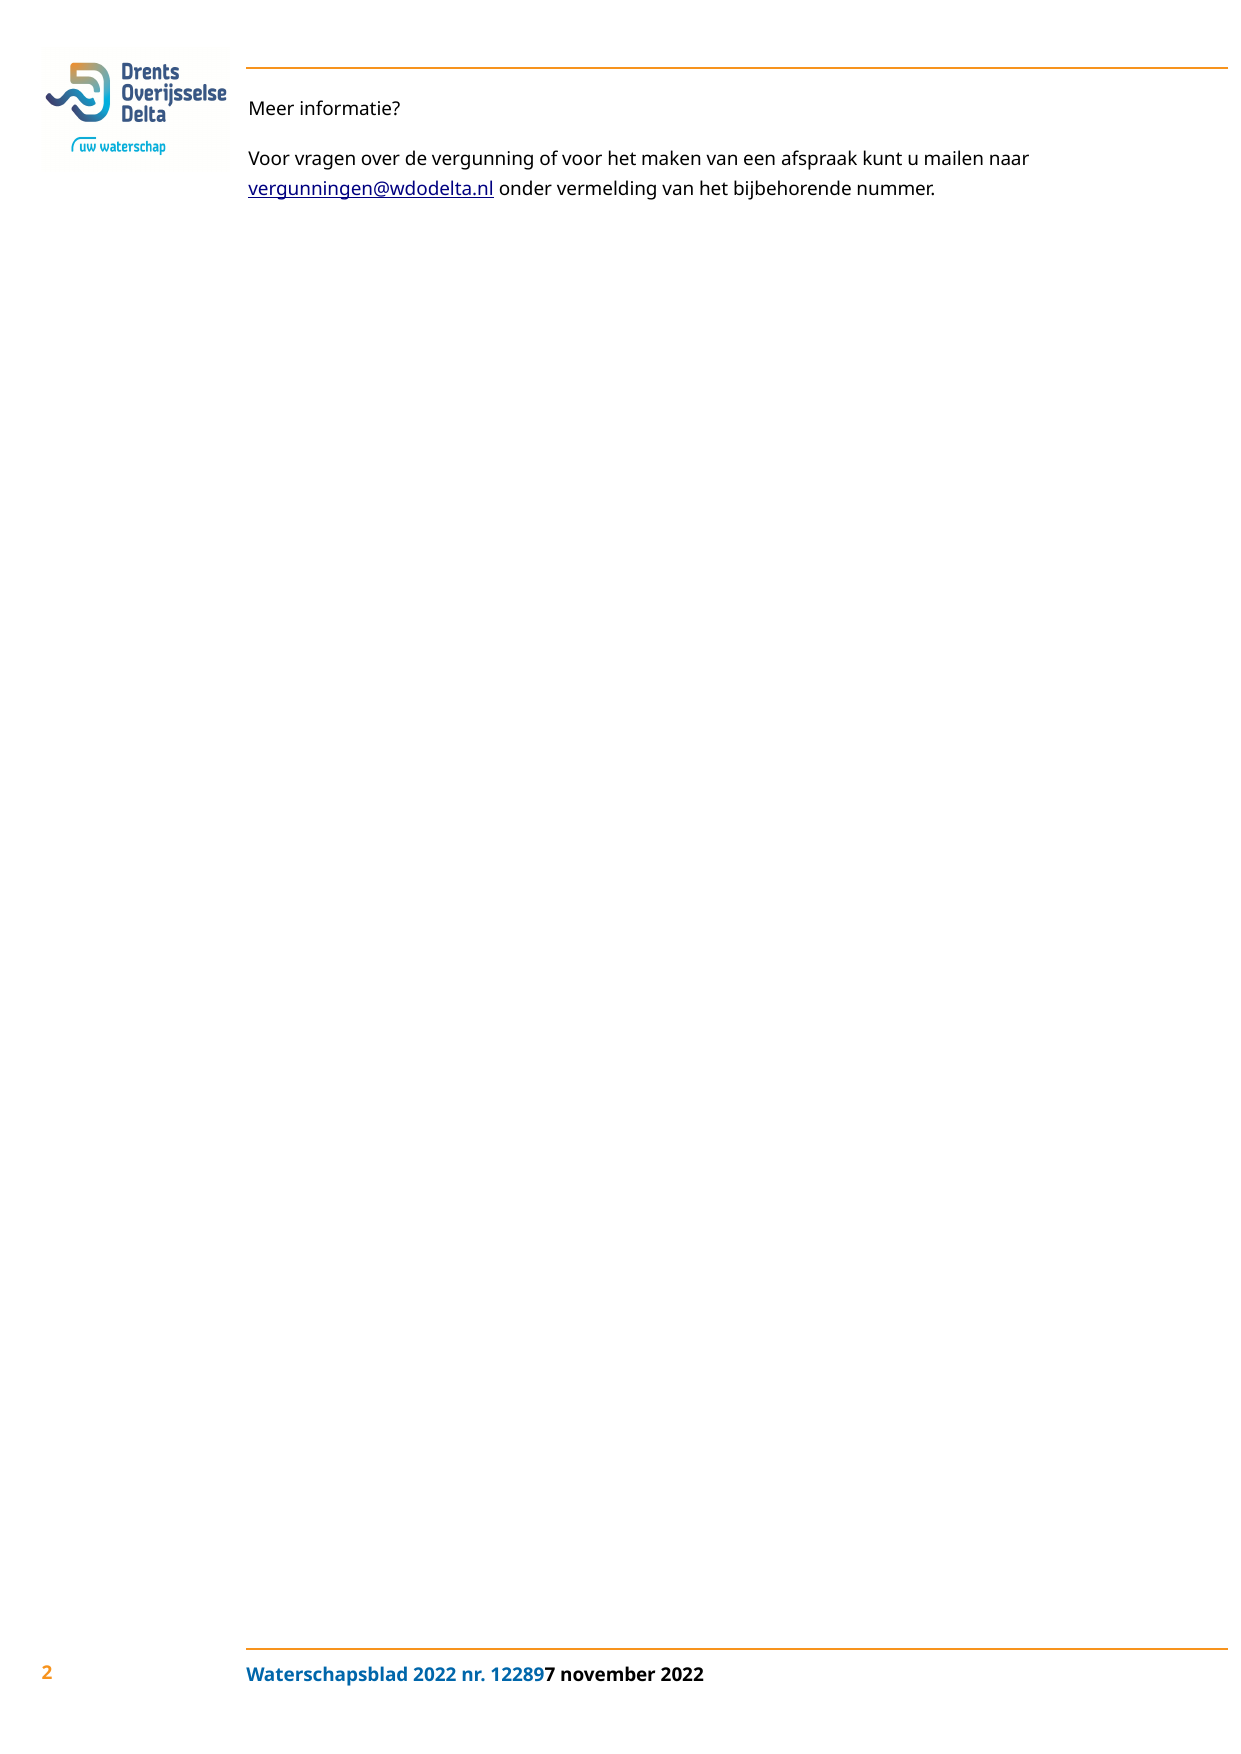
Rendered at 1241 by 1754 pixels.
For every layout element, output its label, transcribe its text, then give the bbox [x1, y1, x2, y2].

text Voor vragen over de vergunning of voor het maken van een afspraak kunt u mailen naar vergunningen@wdodelta.nl onder vermelding van het bijbehorende nummer. [248, 145, 1152, 201]
picture [41, 47, 231, 172]
text Meer informatie? [248, 95, 1152, 121]
